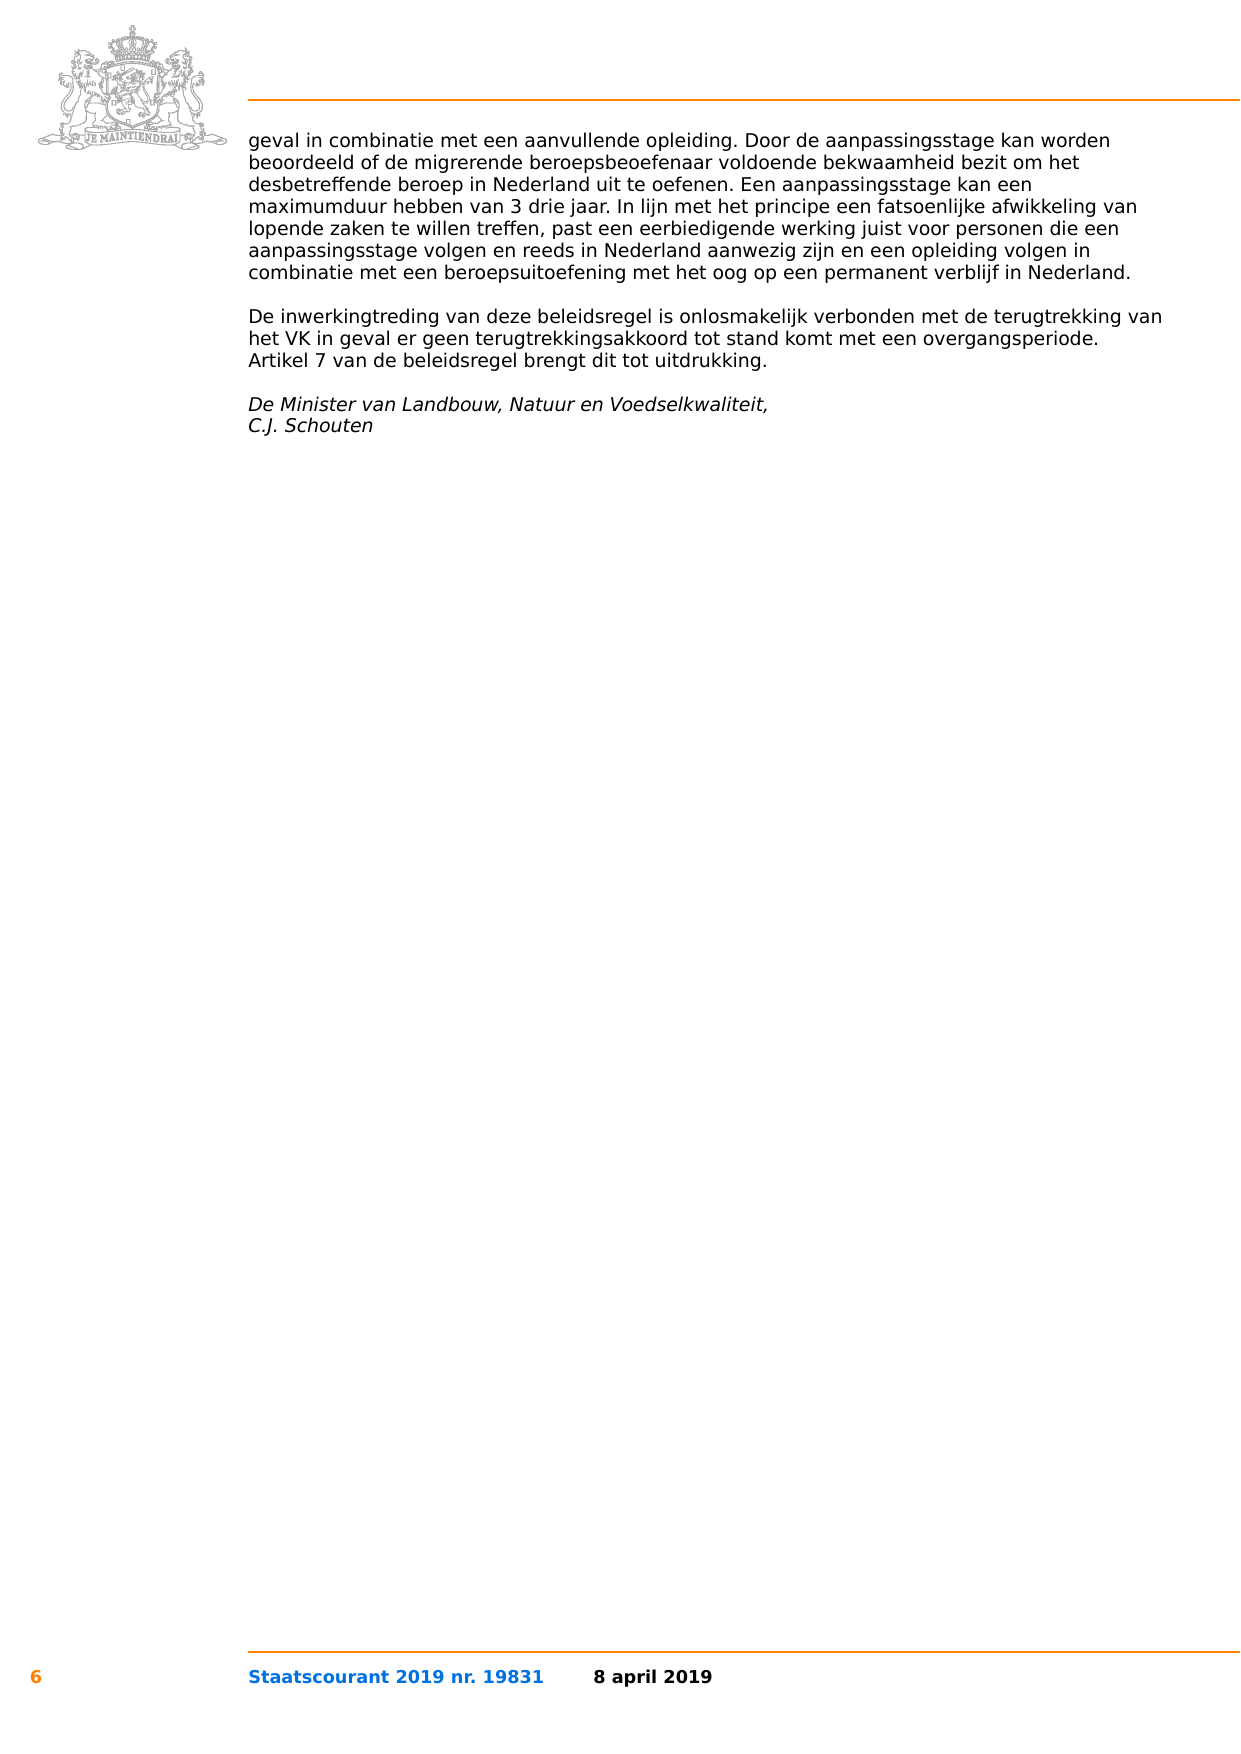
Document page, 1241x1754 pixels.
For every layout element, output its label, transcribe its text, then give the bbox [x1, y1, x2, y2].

picture [38, 25, 227, 150]
text De inwerkingtreding van deze beleidsregel is onlosmakelijk verbonden met de terugtrekking van het VK in geval er geen terugtrekkingsakkoord tot stand komt met een overgangsperiode. Artikel 7 van de beleidsregel brengt dit tot uitdrukking. [248, 306, 1163, 372]
text De Minister van Landbouw, Natuur en Voedselkwaliteit, C.J. Schouten [248, 393, 1163, 437]
text geval in combinatie met een aanvullende opleiding. Door de aanpassingsstage kan worden beoordeeld of de migrerende beroepsbeoefenaar voldoende bekwaamheid bezit om het desbetreffende beroep in Nederland uit te oefenen. Een aanpassingsstage kan een maximumduur hebben van 3 drie jaar. In lijn met het principe een fatsoenlijke afwikkeling van lopende zaken te willen treffen, past een eerbiedigende werking juist voor personen die een aanpassingsstage volgen en reeds in Nederland aanwezig zijn en een opleiding volgen in combinatie met een beroepsuitoefening met het oog op een permanent verblijf in Nederland. [248, 130, 1163, 284]
